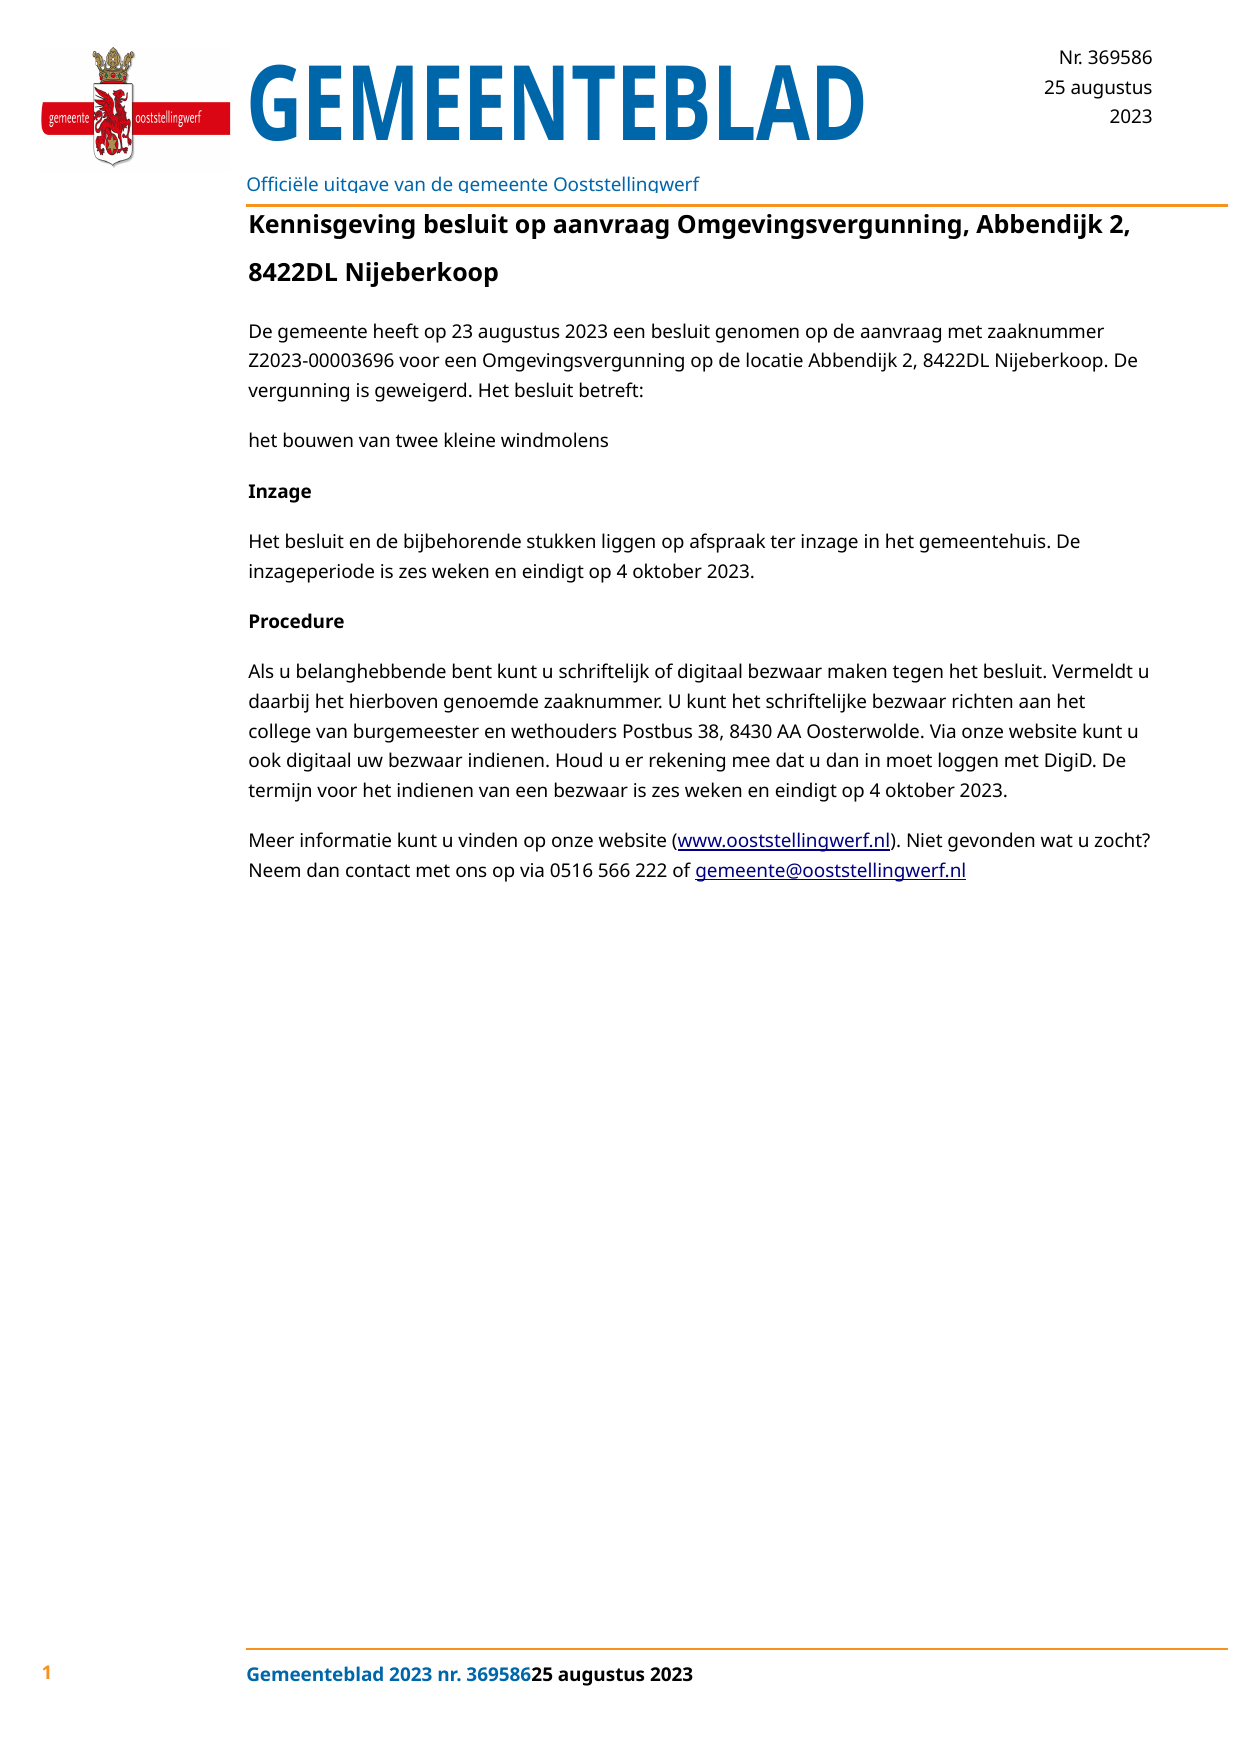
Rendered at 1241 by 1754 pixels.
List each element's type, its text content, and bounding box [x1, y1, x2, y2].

text Kennisgeving besluit op aanvraag Omgevingsvergunning, Abbendijk 2, 8422DL Nijeberkoop [248, 207, 1152, 288]
text Het besluit en de bijbehorende stukken liggen op afspraak ter inzage in het gemeentehuis. De inzageperiode is zes weken en eindigt op 4 oktober 2023. [248, 528, 1152, 584]
text De gemeente heeft op 23 augustus 2023 een besluit genomen op de aanvraag met zaaknummer Z2023-00003696 voor een Omgevingsvergunning op de locatie Abbendijk 2, 8422DL Nijeberkoop. De vergunning is geweigerd. Het besluit betreft: [248, 318, 1152, 403]
text het bouwen van twee kleine windmolens [248, 427, 1152, 453]
text Inzage [248, 478, 1152, 504]
text Meer informatie kunt u vinden op onze website (www.ooststellingwerf.nl). Niet gevonden wat u zocht? Neem dan contact met ons op via 0516 566 222 of gemeente@ooststellingwerf.nl [248, 827, 1152, 883]
picture [41, 47, 231, 172]
text Procedure [248, 608, 1152, 634]
text Als u belanghebbende bent kunt u schriftelijk of digitaal bezwaar maken tegen het besluit. Vermeldt u daarbij het hierboven genoemde zaaknummer. U kunt het schriftelijke bezwaar richten aan het college van burgemeester en wethouders Postbus 38, 8430 AA Oosterwolde. Via onze website kunt u ook digitaal uw bezwaar indienen. Houd u er rekening mee dat u dan in moet loggen met DigiD. De termijn voor het indienen van een bezwaar is zes weken en eindigt op 4 oktober 2023. [248, 659, 1152, 803]
